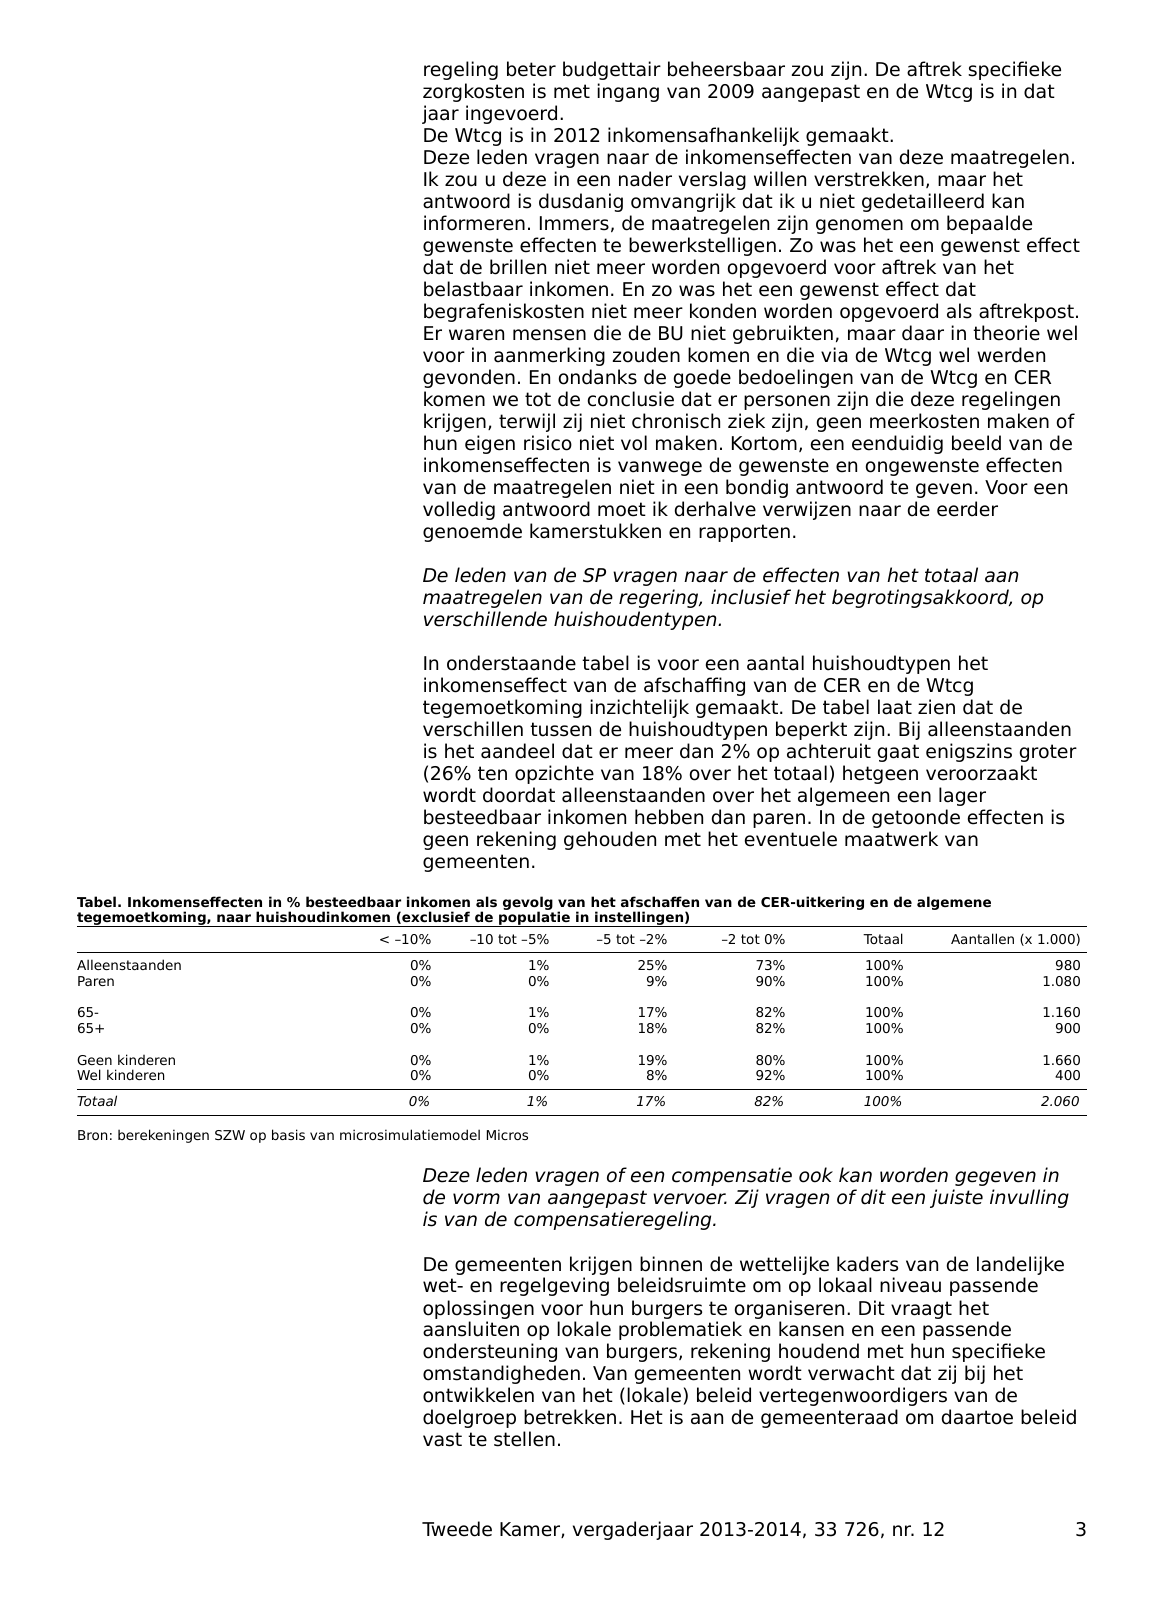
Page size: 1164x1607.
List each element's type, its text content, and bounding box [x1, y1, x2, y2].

text Deze leden vragen naar de inkomenseffecten van deze maatregelen. Ik zou u deze in een nader verslag willen verstrekken, maar het antwoord is dusdanig omvangrijk dat ik u niet gedetailleerd kan informeren. Immers, de maatregelen zijn genomen om bepaalde gewenste effecten te bewerkstelligen. Zo was het een gewenst effect dat de brillen niet meer worden opgevoerd voor aftrek van het belastbaar inkomen. En zo was het een gewenst effect dat begrafeniskosten niet meer konden worden opgevoerd als aftrekpost. Er waren mensen die de BU niet gebruikten, maar daar in theorie wel voor in aanmerking zouden komen en die via de Wtcg wel werden gevonden. En ondanks de goede bedoelingen van de Wtcg en CER komen we tot de conclusie dat er personen zijn die deze regelingen krijgen, terwijl zij niet chronisch ziek zijn, geen meerkosten maken of hun eigen risico niet vol maken. Kortom, een eenduidig beeld van de inkomenseffecten is vanwege de gewenste en ongewenste effecten van de maatregelen niet in een bondig antwoord te geven. Voor een volledig antwoord moet ik derhalve verwijzen naar de eerder genoemde kamerstukken en rapporten. [422, 147, 1087, 543]
table_cell 0% [319, 953, 437, 974]
table_cell 1% [437, 1005, 555, 1021]
table_cell [791, 1037, 909, 1052]
table_cell 80% [673, 1052, 791, 1068]
table_cell 82% [673, 1021, 791, 1037]
table_cell 25% [555, 953, 673, 974]
table_cell 65- [77, 1005, 319, 1021]
table_cell [909, 989, 1087, 1005]
table_cell 73% [673, 953, 791, 974]
table_cell 980 [909, 953, 1087, 974]
table_cell 100% [791, 1021, 909, 1037]
table_cell [319, 989, 437, 1005]
table_cell Wel kinderen [77, 1068, 319, 1088]
table_cell 100% [791, 1068, 909, 1088]
table_cell Geen kinderen [77, 1052, 319, 1068]
table_cell 100% [791, 1052, 909, 1068]
table_cell 0% [437, 1068, 555, 1088]
table_cell [77, 1037, 319, 1052]
table_cell 18% [555, 1021, 673, 1037]
table_cell 2.060 [909, 1090, 1087, 1114]
table_cell 17% [555, 1005, 673, 1021]
table_cell –10 tot –5% [437, 927, 555, 952]
table_cell 1% [437, 1052, 555, 1068]
table_cell Totaal [77, 1090, 319, 1114]
table_cell 1.080 [909, 974, 1087, 989]
table_cell 8% [555, 1068, 673, 1088]
table_cell Bron: berekeningen SZW op basis van microsimulatiemodel Micros [77, 1116, 1087, 1143]
table_cell 0% [319, 1005, 437, 1021]
table_cell [319, 1037, 437, 1052]
table_cell 90% [673, 974, 791, 989]
table_cell [77, 989, 319, 1005]
text Deze leden vragen of een compensatie ook kan worden gegeven in de vorm van aangepast vervoer. Zij vragen of dit een juiste invulling is van de compensatieregeling. [422, 1165, 1087, 1231]
table_cell [673, 989, 791, 1005]
table_cell 0% [319, 1052, 437, 1068]
table_cell Alleenstaanden [77, 953, 319, 974]
table_cell 400 [909, 1068, 1087, 1088]
table_cell 1.660 [909, 1052, 1087, 1068]
text De Wtcg is in 2012 inkomensafhankelijk gemaakt. [422, 125, 1087, 147]
table_cell [77, 927, 319, 952]
text In onderstaande tabel is voor een aantal huishoudtypen het inkomenseffect van de afschaffing van de CER en de Wtcg tegemoetkoming inzichtelijk gemaakt. De tabel laat zien dat de verschillen tussen de huishoudtypen beperkt zijn. Bij alleenstaanden is het aandeel dat er meer dan 2% op achteruit gaat enigszins groter (26% ten opzichte van 18% over het totaal) hetgeen veroorzaakt wordt doordat alleenstaanden over het algemeen een lager besteedbaar inkomen hebben dan paren. In de getoonde effecten is geen rekening gehouden met het eventuele maatwerk van gemeenten. [422, 653, 1087, 873]
table_cell Totaal [791, 927, 909, 952]
table_cell –5 tot –2% [555, 927, 673, 952]
table_cell [673, 1037, 791, 1052]
table_cell 0% [319, 1090, 437, 1114]
table_cell [909, 1037, 1087, 1052]
table_cell 0% [437, 1021, 555, 1037]
table_header Tabel. Inkomenseffecten in % besteedbaar inkomen als gevolg van het afschaffen van de CER-uitkering en de algemene tegemoetkoming, naar huishoudinkomen (exclusief de populatie in instellingen) [77, 895, 1087, 926]
table_cell 100% [791, 1090, 909, 1114]
table_cell 82% [673, 1005, 791, 1021]
table_cell 100% [791, 974, 909, 989]
table_cell [437, 1037, 555, 1052]
table_cell [791, 989, 909, 1005]
table_cell –2 tot 0% [673, 927, 791, 952]
table_cell 100% [791, 953, 909, 974]
text De leden van de SP vragen naar de effecten van het totaal aan maatregelen van de regering, inclusief het begrotingsakkoord, op verschillende huishoudentypen. [422, 565, 1087, 631]
table_cell 900 [909, 1021, 1087, 1037]
table_cell 0% [319, 974, 437, 989]
text De gemeenten krijgen binnen de wettelijke kaders van de landelijke wet- en regelgeving beleidsruimte om op lokaal niveau passende oplossingen voor hun burgers te organiseren. Dit vraagt het aansluiten op lokale problematiek en kansen en een passende ondersteuning van burgers, rekening houdend met hun specifieke omstandigheden. Van gemeenten wordt verwacht dat zij bij het ontwikkelen van het (lokale) beleid vertegenwoordigers van de doelgroep betrekken. Het is aan de gemeenteraad om daartoe beleid vast te stellen. [422, 1253, 1087, 1451]
table_cell 65+ [77, 1021, 319, 1037]
table_cell 1% [437, 953, 555, 974]
table_cell 9% [555, 974, 673, 989]
text regeling beter budgettair beheersbaar zou zijn. De aftrek specifieke zorgkosten is met ingang van 2009 aangepast en de Wtcg is in dat jaar ingevoerd. [422, 59, 1087, 125]
table_cell 100% [791, 1005, 909, 1021]
table_cell [437, 989, 555, 1005]
table_cell 92% [673, 1068, 791, 1088]
table_cell [555, 989, 673, 1005]
table_cell 0% [319, 1068, 437, 1088]
table_cell 82% [673, 1090, 791, 1114]
table_cell [555, 1037, 673, 1052]
table_cell Aantallen (x 1.000) [909, 927, 1087, 952]
table_cell < –10% [319, 927, 437, 952]
table_cell Paren [77, 974, 319, 989]
table_cell 17% [555, 1090, 673, 1114]
table_cell 1.160 [909, 1005, 1087, 1021]
table_cell 0% [319, 1021, 437, 1037]
table_cell 1% [437, 1090, 555, 1114]
table_cell 0% [437, 974, 555, 989]
table_cell 19% [555, 1052, 673, 1068]
